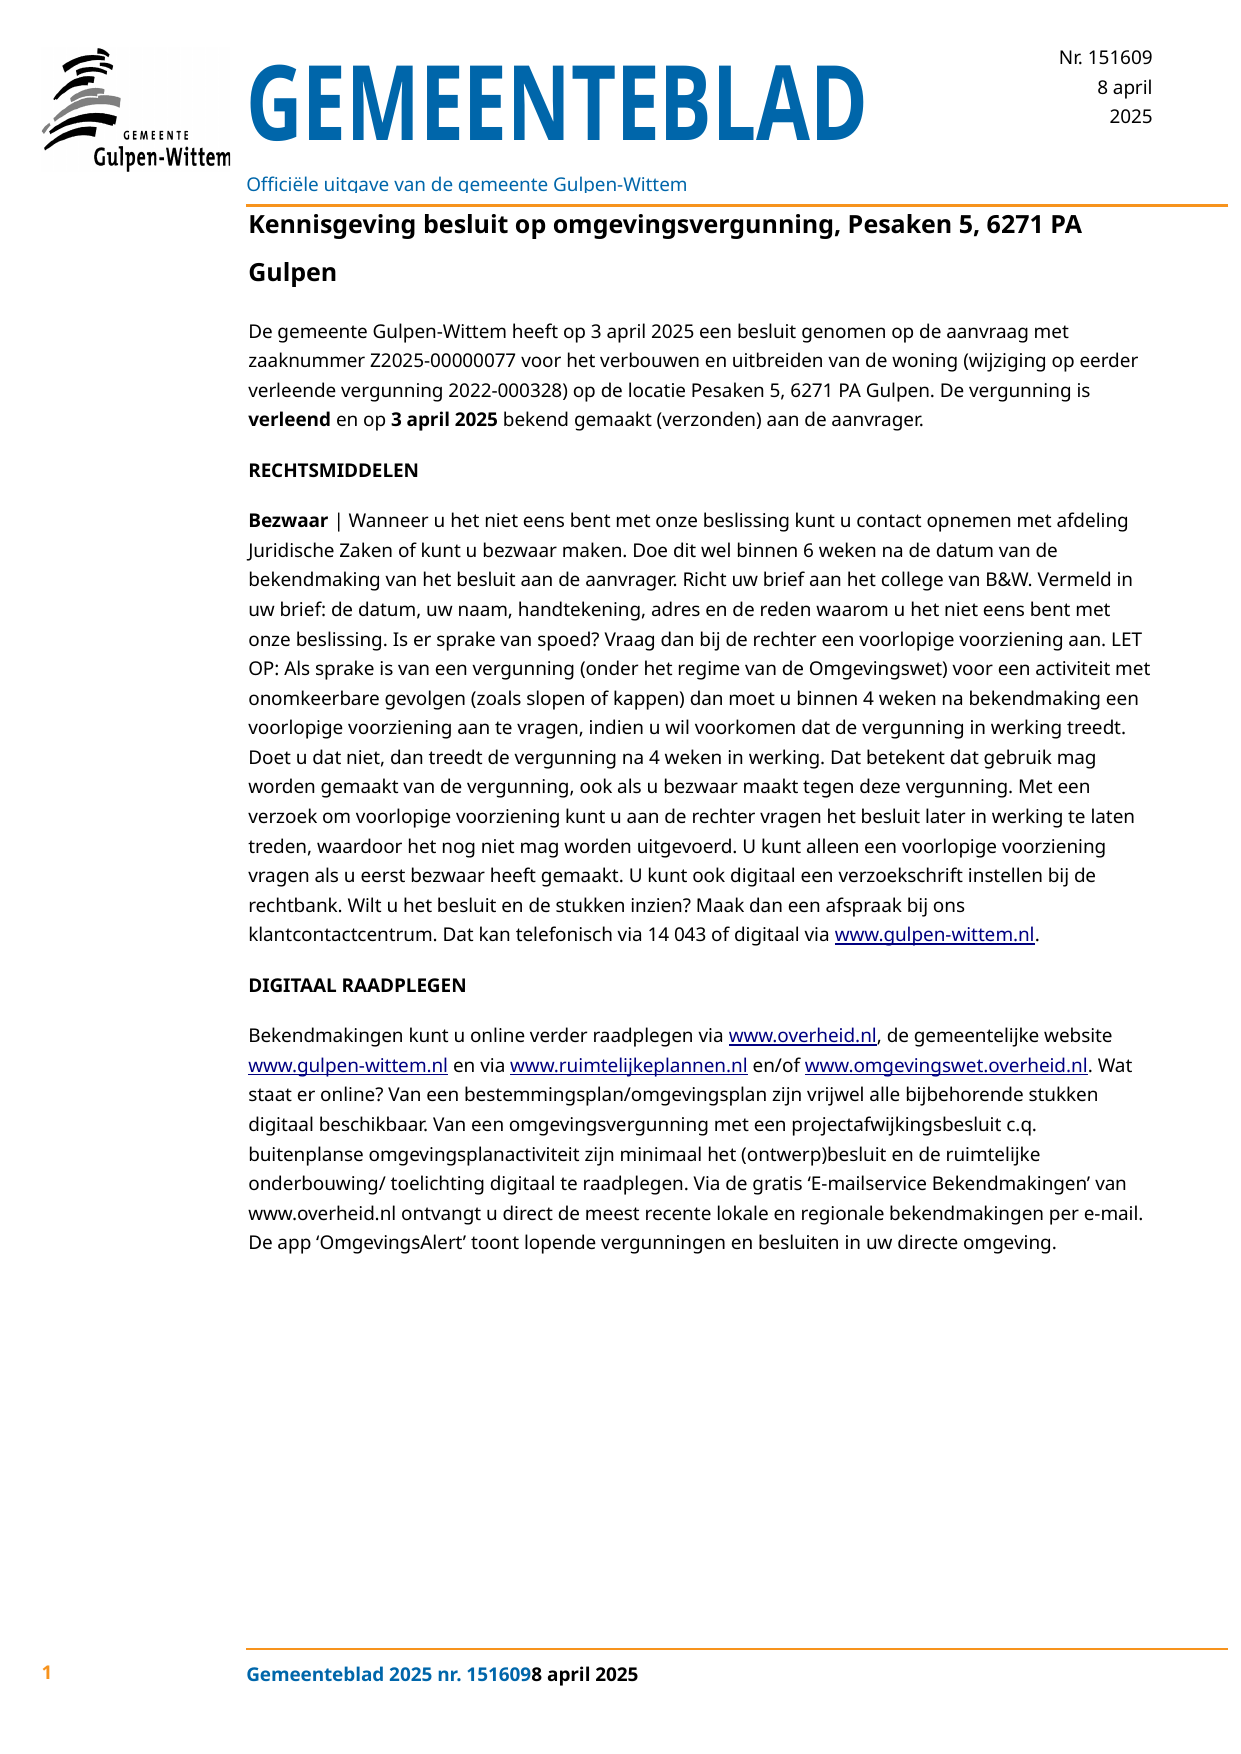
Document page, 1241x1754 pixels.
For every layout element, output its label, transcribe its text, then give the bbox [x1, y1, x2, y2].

text DIGITAAL RAADPLEGEN [248, 972, 1152, 998]
picture [41, 47, 231, 172]
text Kennisgeving besluit op omgevingsvergunning, Pesaken 5, 6271 PA Gulpen [248, 207, 1152, 288]
text Bezwaar | Wanneer u het niet eens bent met onze beslissing kunt u contact opnemen met afdeling Juridische Zaken of kunt u bezwaar maken. Doe dit wel binnen 6 weken na de datum van de bekendmaking van het besluit aan de aanvrager. Richt uw brief aan het college van B&W. Vermeld in uw brief: de datum, uw naam, handtekening, adres en de reden waarom u het niet eens bent met onze beslissing. Is er sprake van spoed? Vraag dan bij de rechter een voorlopige voorziening aan. LET OP: Als sprake is van een vergunning (onder het regime van de Omgevingswet) voor een activiteit met onomkeerbare gevolgen (zoals slopen of kappen) dan moet u binnen 4 weken na bekendmaking een voorlopige voorziening aan te vragen, indien u wil voorkomen dat de vergunning in werking treedt. Doet u dat niet, dan treedt de vergunning na 4 weken in werking. Dat betekent dat gebruik mag worden gemaakt van de vergunning, ook als u bezwaar maakt tegen deze vergunning. Met een verzoek om voorlopige voorziening kunt u aan de rechter vragen het besluit later in werking te laten treden, waardoor het nog niet mag worden uitgevoerd. U kunt alleen een voorlopige voorziening vragen als u eerst bezwaar heeft gemaakt. U kunt ook digitaal een verzoekschrift instellen bij de rechtbank. Wilt u het besluit en de stukken inzien? Maak dan een afspraak bij ons klantcontactcentrum. Dat kan telefonisch via 14 043 of digitaal via www.gulpen-wittem.nl. [248, 507, 1152, 947]
text RECHTSMIDDELEN [248, 457, 1152, 483]
text Bekendmakingen kunt u online verder raadplegen via www.overheid.nl, de gemeentelijke website www.gulpen-wittem.nl en via www.ruimtelijkeplannen.nl en/of www.omgevingswet.overheid.nl. Wat staat er online? Van een bestemmingsplan/omgevingsplan zijn vrijwel alle bijbehorende stukken digitaal beschikbaar. Van een omgevingsvergunning met een projectafwijkingsbesluit c.q. buitenplanse omgevingsplanactiviteit zijn minimaal het (ontwerp)besluit en de ruimtelijke onderbouwing/ toelichting digitaal te raadplegen. Via de gratis ‘E-mailservice Bekendmakingen’ van www.overheid.nl ontvangt u direct de meest recente lokale en regionale bekendmakingen per e-mail. De app ‘OmgevingsAlert’ toont lopende vergunningen en besluiten in uw directe omgeving. [248, 1022, 1152, 1255]
text De gemeente Gulpen-Wittem heeft op 3 april 2025 een besluit genomen op de aanvraag met zaaknummer Z2025-00000077 voor het verbouwen en uitbreiden van de woning (wijziging op eerder verleende vergunning 2022-000328) op de locatie Pesaken 5, 6271 PA Gulpen. De vergunning is verleend en op 3 april 2025 bekend gemaakt (verzonden) aan de aanvrager. [248, 318, 1152, 432]
